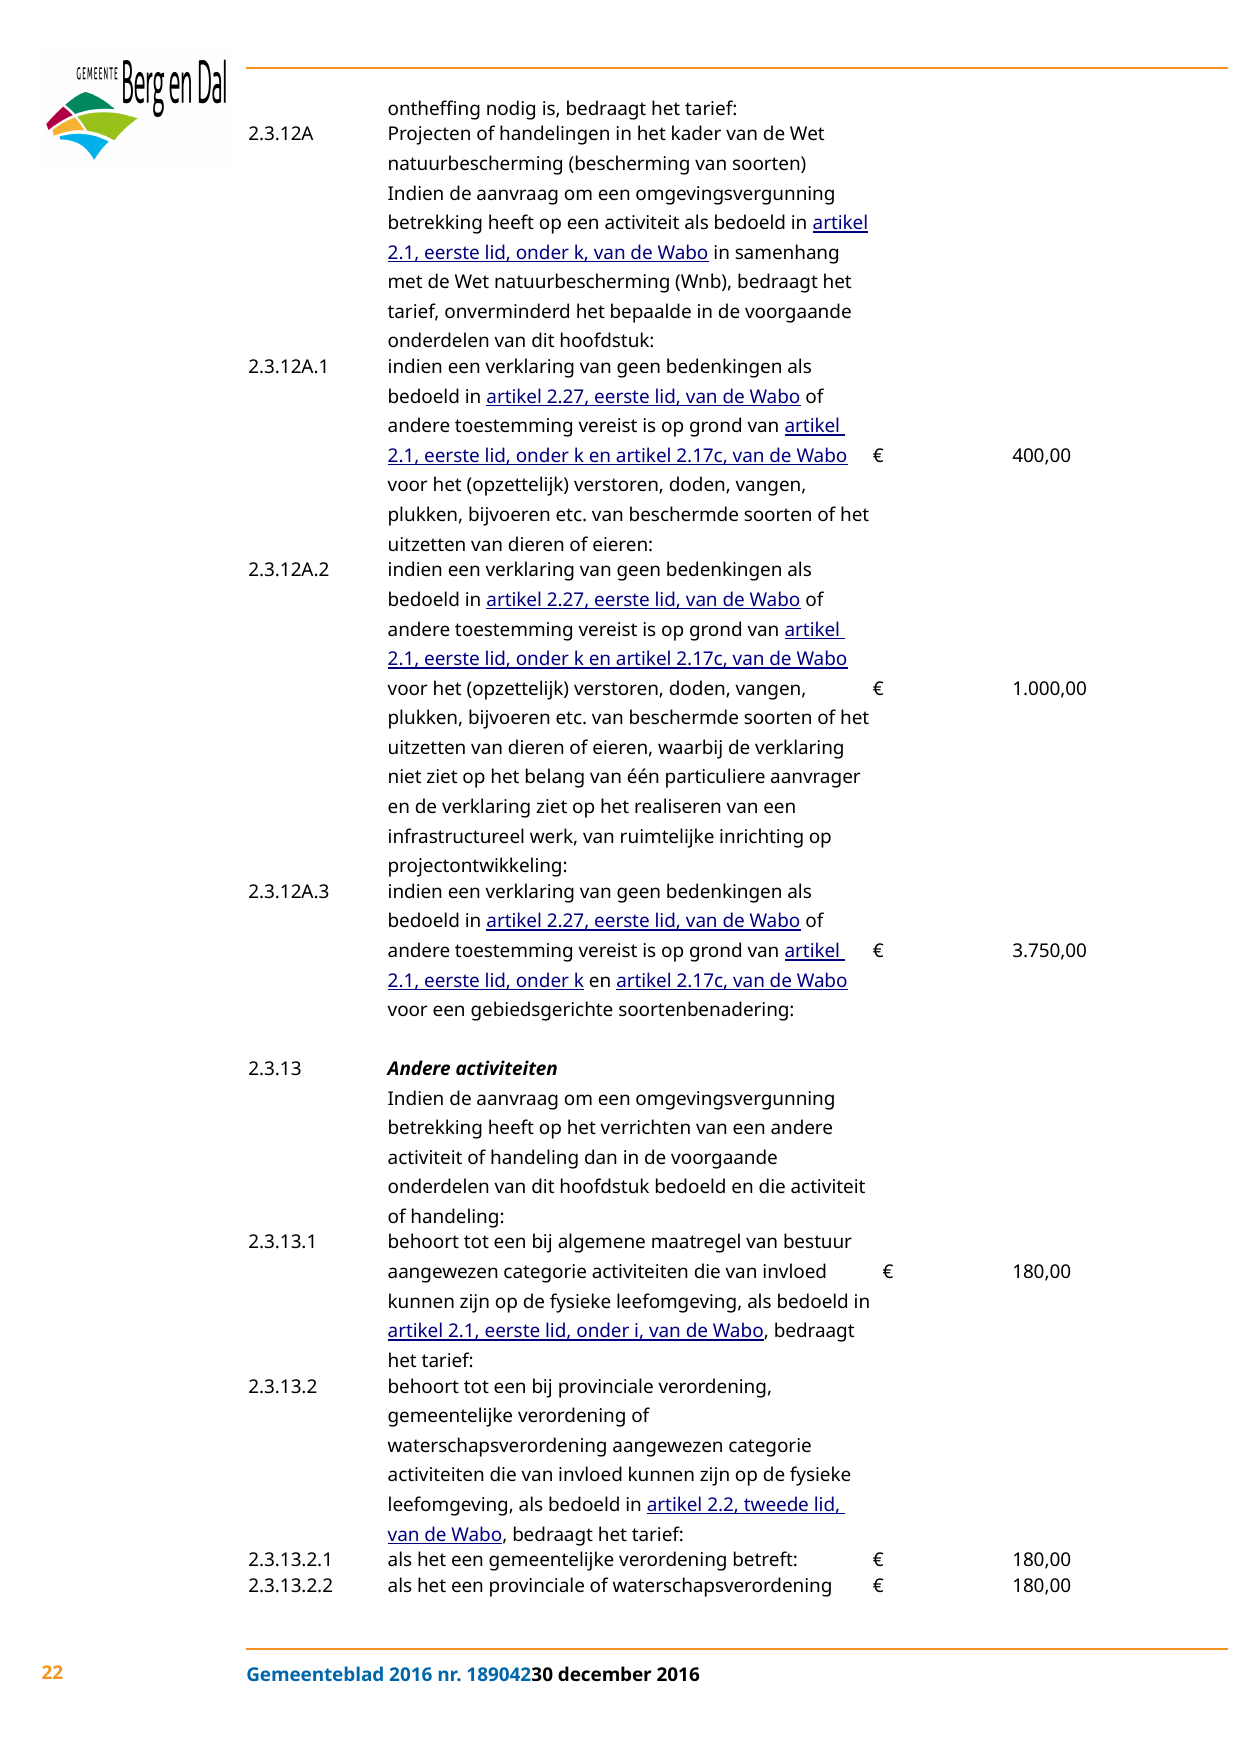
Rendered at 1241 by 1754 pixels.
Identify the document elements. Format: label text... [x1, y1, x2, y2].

table_header [1012, 95, 1152, 121]
table_cell indien een verklaring van geen bedenkingen als bedoeld in artikel 2.27, eerste lid, van de Wabo of andere toestemming vereist is op grond van artikel 2.1, eerste lid, onder k en artikel 2.17c, van de Wabo voor het (opzettelijk) verstoren, doden, vangen, plukken, bijvoeren etc. van beschermde soorten of het uitzetten van dieren of eieren, waarbij de verklaring niet ziet op het belang van één particuliere aanvrager en de verklaring ziet op het realiseren van een infrastructureel werk, van ruimtelijke inrichting op projectontwikkeling: [388, 557, 873, 878]
table_cell 2.3.13.2.1 [248, 1546, 387, 1572]
table_cell indien een verklaring van geen bedenkingen als bedoeld in artikel 2.27, eerste lid, van de Wabo of andere toestemming vereist is op grond van artikel 2.1, eerste lid, onder k en artikel 2.17c, van de Wabo voor een gebiedsgerichte soortenbenadering: [388, 878, 873, 1022]
table_cell als het een gemeentelijke verordening betreft: [388, 1546, 873, 1572]
picture [41, 47, 231, 172]
table_cell € [873, 557, 1012, 878]
table_cell € [873, 1572, 1012, 1598]
table_header Andere activiteiten Indien de aanvraag om een omgevingsvergunning betrekking heeft op het verrichten van een andere activiteit of handeling dan in de voorgaande onderdelen van dit hoofdstuk bedoeld en die activiteit of handeling: [388, 1055, 873, 1229]
table_header ontheffing nodig is, bedraagt het tarief: [388, 95, 873, 121]
table_cell behoort tot een bij provinciale verordening, gemeentelijke verordening of waterschapsverordening aangewezen categorie activiteiten die van invloed kunnen zijn op de fysieke leefomgeving, als bedoeld in artikel 2.2, tweede lid, van de Wabo, bedraagt het tarief: [388, 1373, 873, 1546]
table_cell behoort tot een bij algemene maatregel van bestuur aangewezen categorie activiteiten die van invloed kunnen zijn op de fysieke leefomgeving, als bedoeld in artikel 2.1, eerste lid, onder i, van de Wabo, bedraagt het tarief: [388, 1229, 873, 1373]
table_cell als het een provinciale of waterschapsverordening [388, 1572, 873, 1598]
table_header 2.3.13 [248, 1055, 387, 1229]
table_cell 2.3.13.2 [248, 1373, 387, 1546]
table_cell 180,00 [1012, 1229, 1152, 1373]
table_cell [873, 121, 1012, 353]
table_cell [1012, 121, 1152, 353]
table_cell 2.3.13.1 [248, 1229, 387, 1373]
table_header [873, 1055, 1012, 1229]
table_cell € [873, 1546, 1012, 1572]
table_cell 2.3.13.2.2 [248, 1572, 387, 1598]
table_header [248, 95, 387, 121]
table_cell € [873, 878, 1012, 1022]
table_cell 2.3.12A.3 [248, 878, 387, 1022]
table_cell [873, 1373, 1012, 1546]
table_cell € [873, 353, 1012, 557]
table_cell 180,00 [1012, 1572, 1152, 1598]
table_cell € [873, 1229, 1012, 1373]
table_cell [1012, 1373, 1152, 1546]
table_cell indien een verklaring van geen bedenkingen als bedoeld in artikel 2.27, eerste lid, van de Wabo of andere toestemming vereist is op grond van artikel 2.1, eerste lid, onder k en artikel 2.17c, van de Wabo voor het (opzettelijk) verstoren, doden, vangen, plukken, bijvoeren etc. van beschermde soorten of het uitzetten van dieren of eieren: [388, 353, 873, 557]
table_cell 400,00 [1012, 353, 1152, 557]
table_cell 2.3.12A.2 [248, 557, 387, 878]
table_cell Projecten of handelingen in het kader van de Wet natuurbescherming (bescherming van soorten) Indien de aanvraag om een omgevingsvergunning betrekking heeft op een activiteit als bedoeld in artikel 2.1, eerste lid, onder k, van de Wabo in samenhang met de Wet natuurbescherming (Wnb), bedraagt het tarief, onverminderd het bepaalde in de voorgaande onderdelen van dit hoofdstuk: [388, 121, 873, 353]
table_cell 1.000,00 [1012, 557, 1152, 878]
table_header [873, 95, 1012, 121]
table_cell 3.750,00 [1012, 878, 1152, 1022]
table_cell 180,00 [1012, 1546, 1152, 1572]
table_cell 2.3.12A [248, 121, 387, 353]
table_cell 2.3.12A.1 [248, 353, 387, 557]
table_header [1012, 1055, 1152, 1229]
